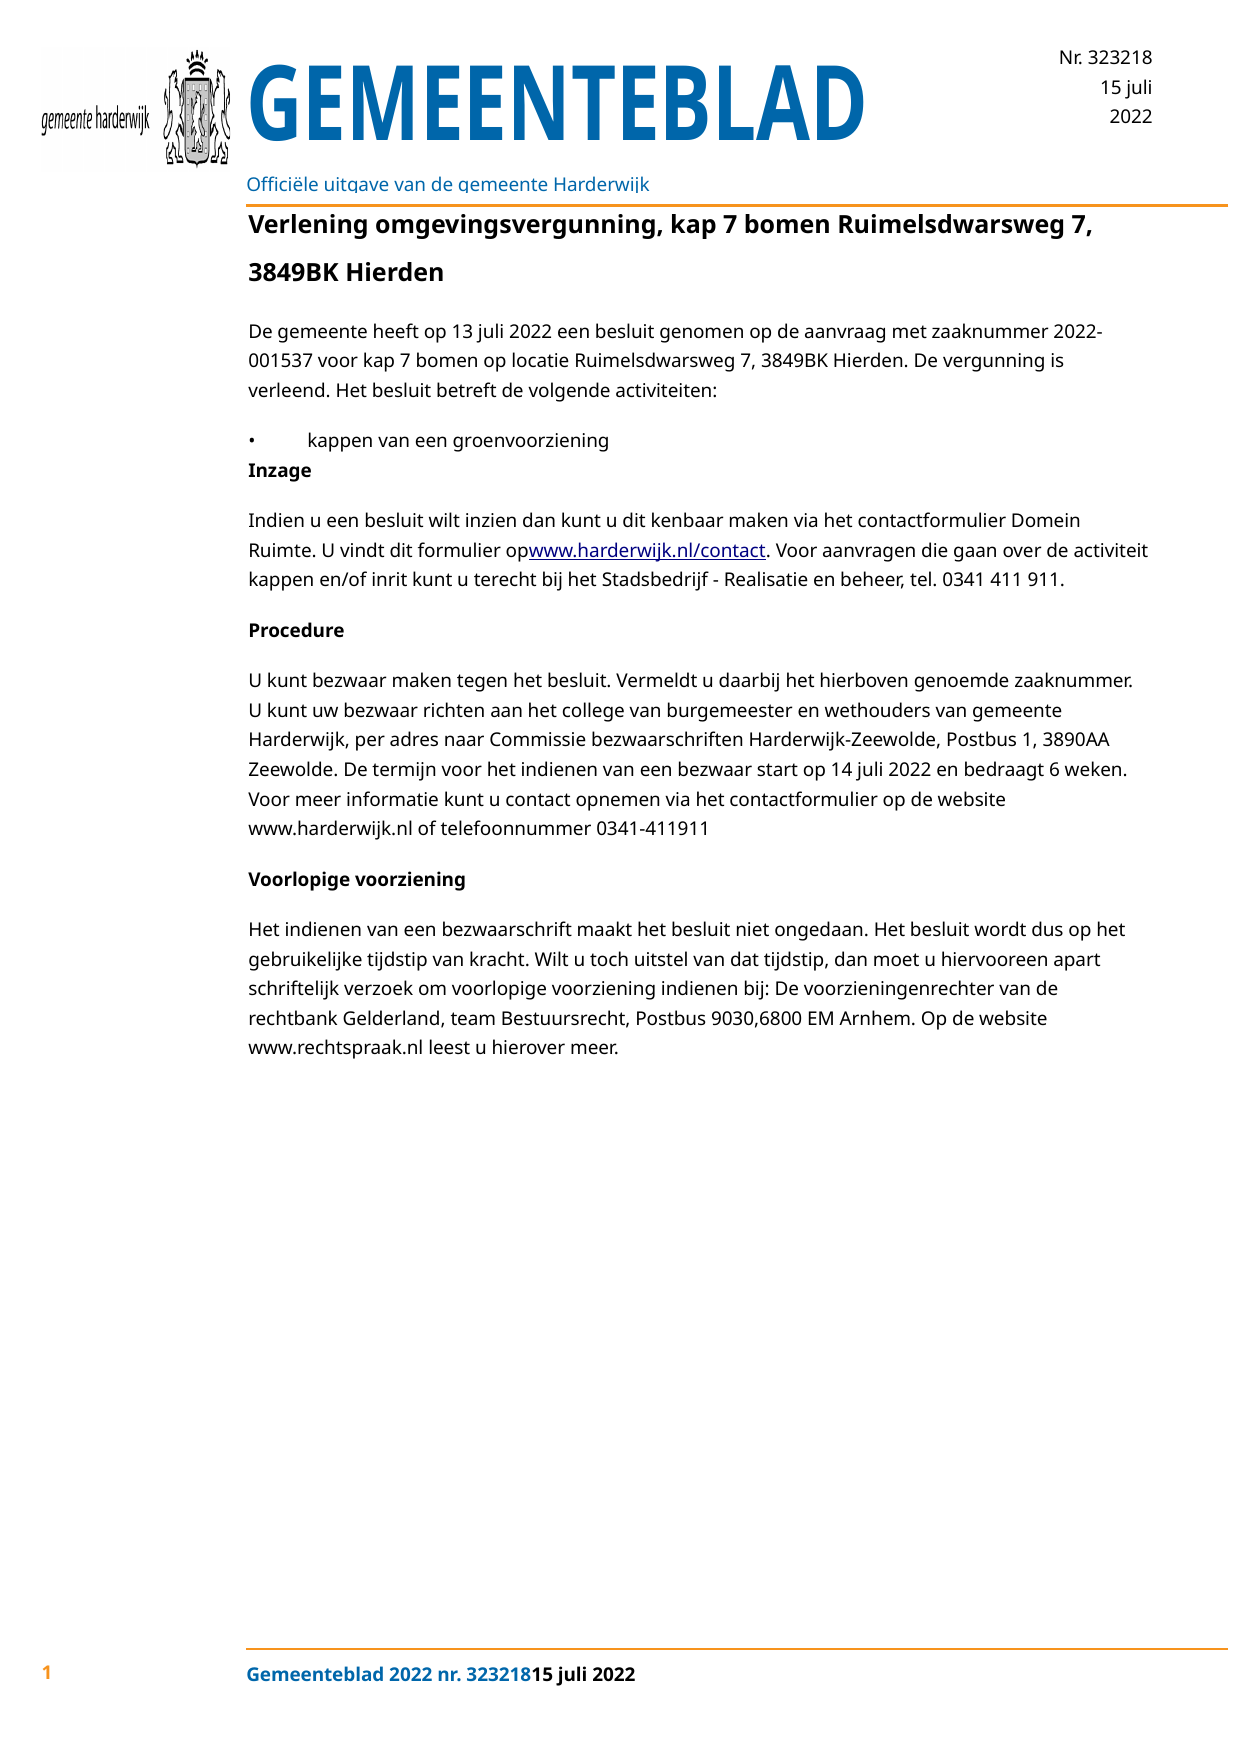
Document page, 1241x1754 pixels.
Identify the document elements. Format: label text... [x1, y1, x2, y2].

text U kunt bezwaar maken tegen het besluit. Vermeldt u daarbij het hierboven genoemde zaaknummer. U kunt uw bezwaar richten aan het college van burgemeester en wethouders van gemeente Harderwijk, per adres naar Commissie bezwaarschriften Harderwijk-Zeewolde, Postbus 1, 3890AA Zeewolde. De termijn voor het indienen van een bezwaar start op 14 juli 2022 en bedraagt 6 weken. Voor meer informatie kunt u contact opnemen via het contactformulier op de website www.harderwijk.nl of telefoonnummer 0341-411911 [248, 667, 1152, 841]
picture [41, 47, 231, 172]
text Voorlopige voorziening [248, 866, 1152, 892]
text Het indienen van een bezwaarschrift maakt het besluit niet ongedaan. Het besluit wordt dus op het gebruikelijke tijdstip van kracht. Wilt u toch uitstel van dat tijdstip, dan moet u hiervooreen apart schriftelijk verzoek om voorlopige voorziening indienen bij: De voorzieningenrechter van de rechtbank Gelderland, team Bestuursrecht, Postbus 9030,6800 EM Arnhem. Op de website www.rechtspraak.nl leest u hierover meer. [248, 916, 1152, 1060]
text De gemeente heeft op 13 juli 2022 een besluit genomen op de aanvraag met zaaknummer 2022-001537 voor kap 7 bomen op locatie Ruimelsdwarsweg 7, 3849BK Hierden. De vergunning is verleend. Het besluit betreft de volgende activiteiten: [248, 318, 1152, 403]
text Procedure [248, 617, 1152, 643]
text Inzage [248, 457, 1152, 483]
text Indien u een besluit wilt inzien dan kunt u dit kenbaar maken via het contactformulier Domein Ruimte. U vindt dit formulier opwww.harderwijk.nl/contact. Voor aanvragen die gaan over de activiteit kappen en/of inrit kunt u terecht bij het Stadsbedrijf - Realisatie en beheer, tel. 0341 411 911. [248, 507, 1152, 592]
text Verlening omgevingsvergunning, kap 7 bomen Ruimelsdwarsweg 7, 3849BK Hierden [248, 207, 1152, 288]
list kappen van een groenvoorziening [248, 427, 1152, 453]
